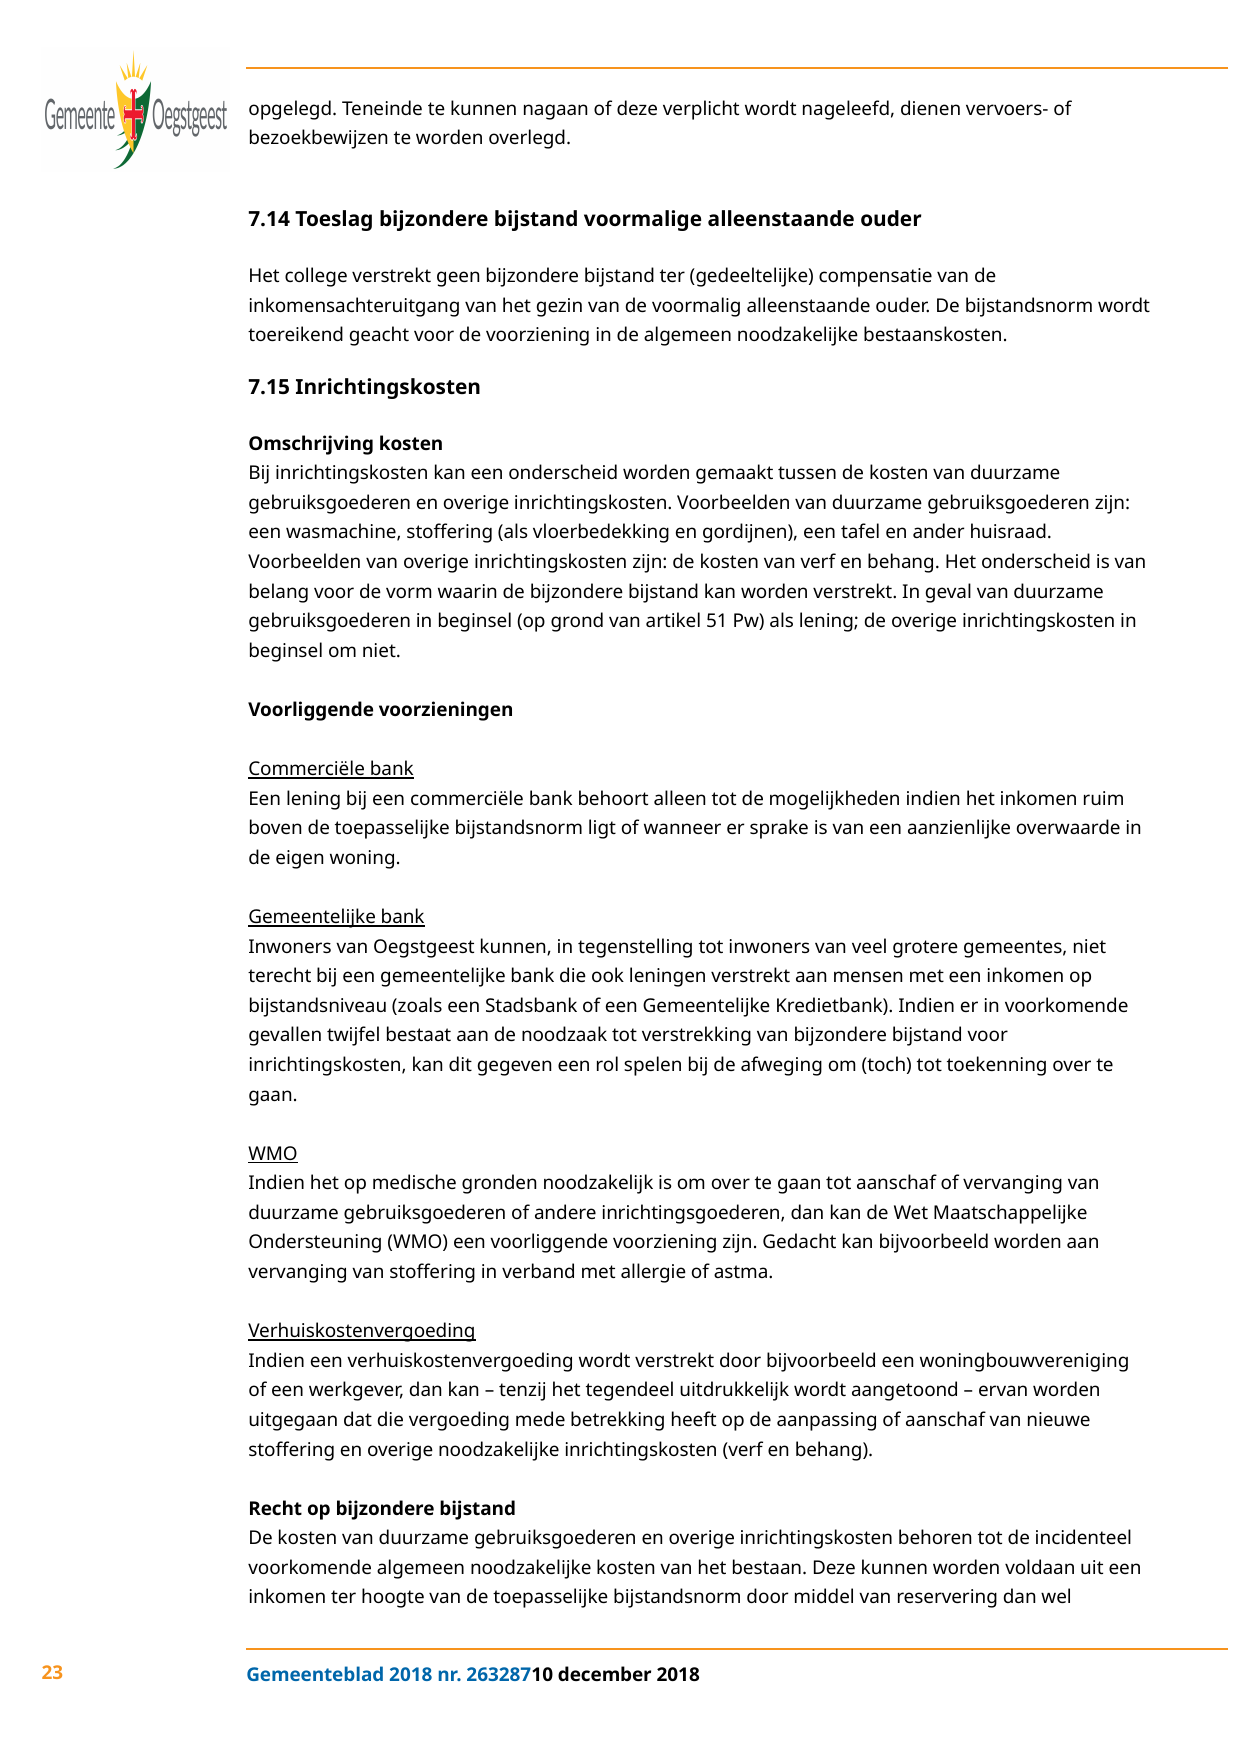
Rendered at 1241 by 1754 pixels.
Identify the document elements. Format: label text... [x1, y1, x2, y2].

text Verhuiskostenvergoeding [248, 1317, 1152, 1343]
text Gemeentelijke bank [248, 903, 1152, 929]
text Een lening bij een commerciële bank behoort alleen tot de mogelijkheden indien het inkomen ruim boven de toepasselijke bijstandsnorm ligt of wanneer er sprake is van een aanzienlijke overwaarde in de eigen woning. [248, 785, 1152, 870]
picture [41, 47, 231, 172]
text 7.14 Toeslag bijzondere bijstand voormalige alleenstaande ouder [248, 204, 1152, 233]
text Indien het op medische gronden noodzakelijk is om over te gaan tot aanschaf of vervanging van duurzame gebruiksgoederen of andere inrichtingsgoederen, dan kan de Wet Maatschappelijke Ondersteuning (WMO) een voorliggende voorziening zijn. Gedacht kan bijvoorbeeld worden aan vervanging van stoffering in verband met allergie of astma. [248, 1169, 1152, 1284]
text Bij inrichtingskosten kan een onderscheid worden gemaakt tussen de kosten van duurzame gebruiksgoederen en overige inrichtingskosten. Voorbeelden van duurzame gebruiksgoederen zijn: een wasmachine, stoffering (als vloerbedekking en gordijnen), een tafel en ander huisraad. Voorbeelden van overige inrichtingskosten zijn: de kosten van verf en behang. Het onderscheid is van belang voor de vorm waarin de bijzondere bijstand kan worden verstrekt. In geval van duurzame gebruiksgoederen in beginsel (op grond van artikel 51 Pw) als lening; de overige inrichtingskosten in beginsel om niet. [248, 459, 1152, 663]
text De kosten van duurzame gebruiksgoederen en overige inrichtingskosten behoren tot de incidenteel voorkomende algemeen noodzakelijke kosten van het bestaan. Deze kunnen worden voldaan uit een inkomen ter hoogte van de toepasselijke bijstandsnorm door middel van reservering dan wel [248, 1524, 1152, 1609]
text Commerciële bank [248, 755, 1152, 781]
text Recht op bijzondere bijstand [248, 1495, 1152, 1521]
text 7.15 Inrichtingskosten [248, 372, 1152, 400]
text WMO [248, 1140, 1152, 1166]
text Indien een verhuiskostenvergoeding wordt verstrekt door bijvoorbeeld een woningbouwvereniging of een werkgever, dan kan – tenzij het tegendeel uitdrukkelijk wordt aangetoond – ervan worden uitgegaan dat die vergoeding mede betrekking heeft op de aanpassing of aanschaf van nieuwe stoffering en overige noodzakelijke inrichtingskosten (verf en behang). [248, 1347, 1152, 1462]
text Inwoners van Oegstgeest kunnen, in tegenstelling tot inwoners van veel grotere gemeentes, niet terecht bij een gemeentelijke bank die ook leningen verstrekt aan mensen met een inkomen op bijstandsniveau (zoals een Stadsbank of een Gemeentelijke Kredietbank). Indien er in voorkomende gevallen twijfel bestaat aan de noodzaak tot verstrekking van bijzondere bijstand voor inrichtingskosten, kan dit gegeven een rol spelen bij de afweging om (toch) tot toekenning over te gaan. [248, 933, 1152, 1107]
text opgelegd. Teneinde te kunnen nagaan of deze verplicht wordt nageleefd, dienen vervoers- of bezoekbewijzen te worden overlegd. [248, 95, 1152, 150]
text Het college verstrekt geen bijzondere bijstand ter (gedeeltelijke) compensatie van de inkomensachteruitgang van het gezin van de voormalig alleenstaande ouder. De bijstandsnorm wordt toereikend geacht voor de voorziening in de algemeen noodzakelijke bestaanskosten. [248, 262, 1152, 347]
text Omschrijving kosten [248, 430, 1152, 456]
text Voorliggende voorzieningen [248, 696, 1152, 722]
